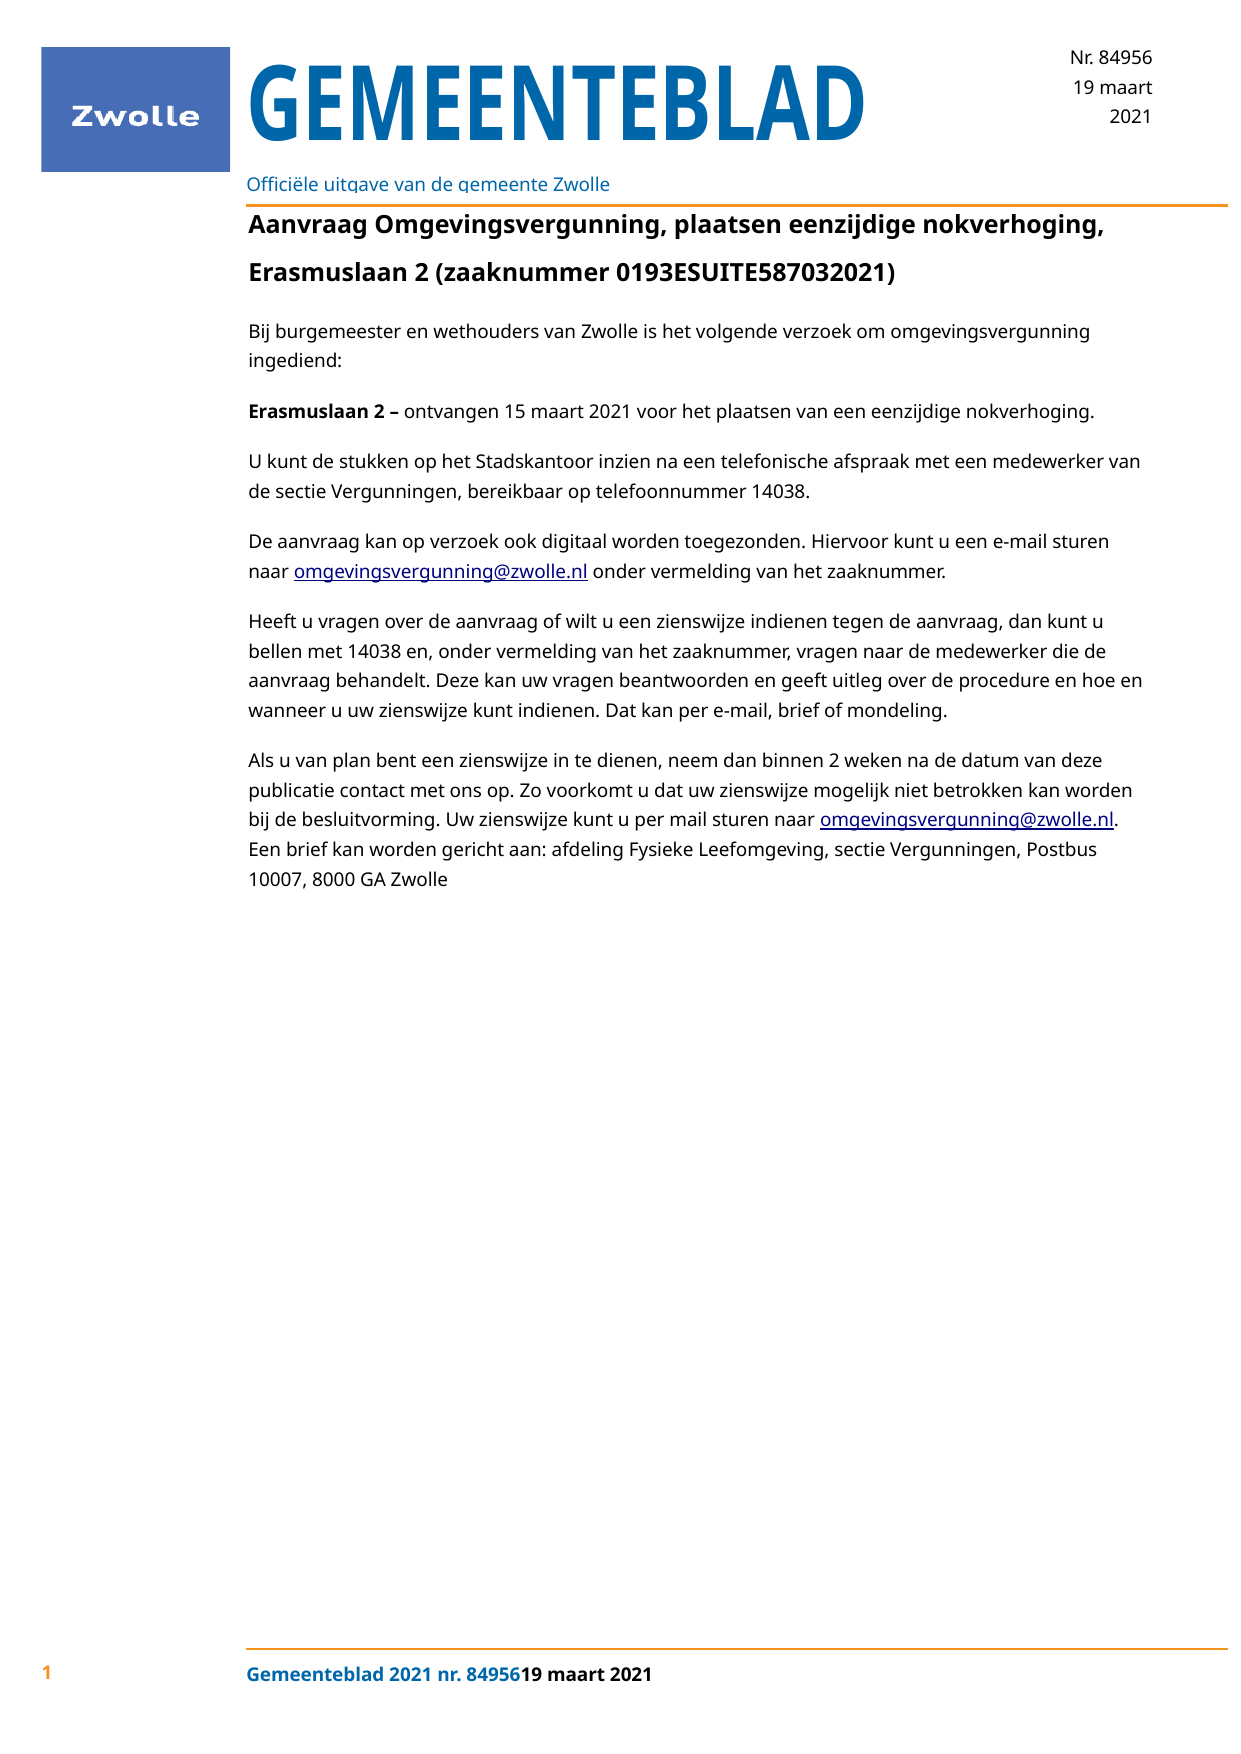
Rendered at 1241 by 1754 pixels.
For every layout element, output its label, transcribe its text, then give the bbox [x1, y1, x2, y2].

text Bij burgemeester en wethouders van Zwolle is het volgende verzoek om omgevingsvergunning ingediend: [248, 318, 1152, 373]
text Heeft u vragen over de aanvraag of wilt u een zienswijze indienen tegen de aanvraag, dan kunt u bellen met 14038 en, onder vermelding van het zaaknummer, vragen naar de medewerker die de aanvraag behandelt. Deze kan uw vragen beantwoorden en geeft uitleg over de procedure en hoe en wanneer u uw zienswijze kunt indienen. Dat kan per e-mail, brief of mondeling. [248, 608, 1152, 723]
text U kunt de stukken op het Stadskantoor inzien na een telefonische afspraak met een medewerker van de sectie Vergunningen, bereikbaar op telefoonnummer 14038. [248, 448, 1152, 504]
text Aanvraag Omgevingsvergunning, plaatsen eenzijdige nokverhoging, Erasmuslaan 2 (zaaknummer 0193ESUITE587032021) [248, 207, 1152, 288]
text De aanvraag kan op verzoek ook digitaal worden toegezonden. Hiervoor kunt u een e-mail sturen naar omgevingsvergunning@zwolle.nl onder vermelding van het zaaknummer. [248, 528, 1152, 584]
picture [41, 47, 231, 172]
text Erasmuslaan 2 – ontvangen 15 maart 2021 voor het plaatsen van een eenzijdige nokverhoging. [248, 398, 1152, 424]
text Als u van plan bent een zienswijze in te dienen, neem dan binnen 2 weken na de datum van deze publicatie contact met ons op. Zo voorkomt u dat uw zienswijze mogelijk niet betrokken kan worden bij de besluitvorming. Uw zienswijze kunt u per mail sturen naar omgevingsvergunning@zwolle.nl. Een brief kan worden gericht aan: afdeling Fysieke Leefomgeving, sectie Vergunningen, Postbus 10007, 8000 GA Zwolle [248, 747, 1152, 892]
